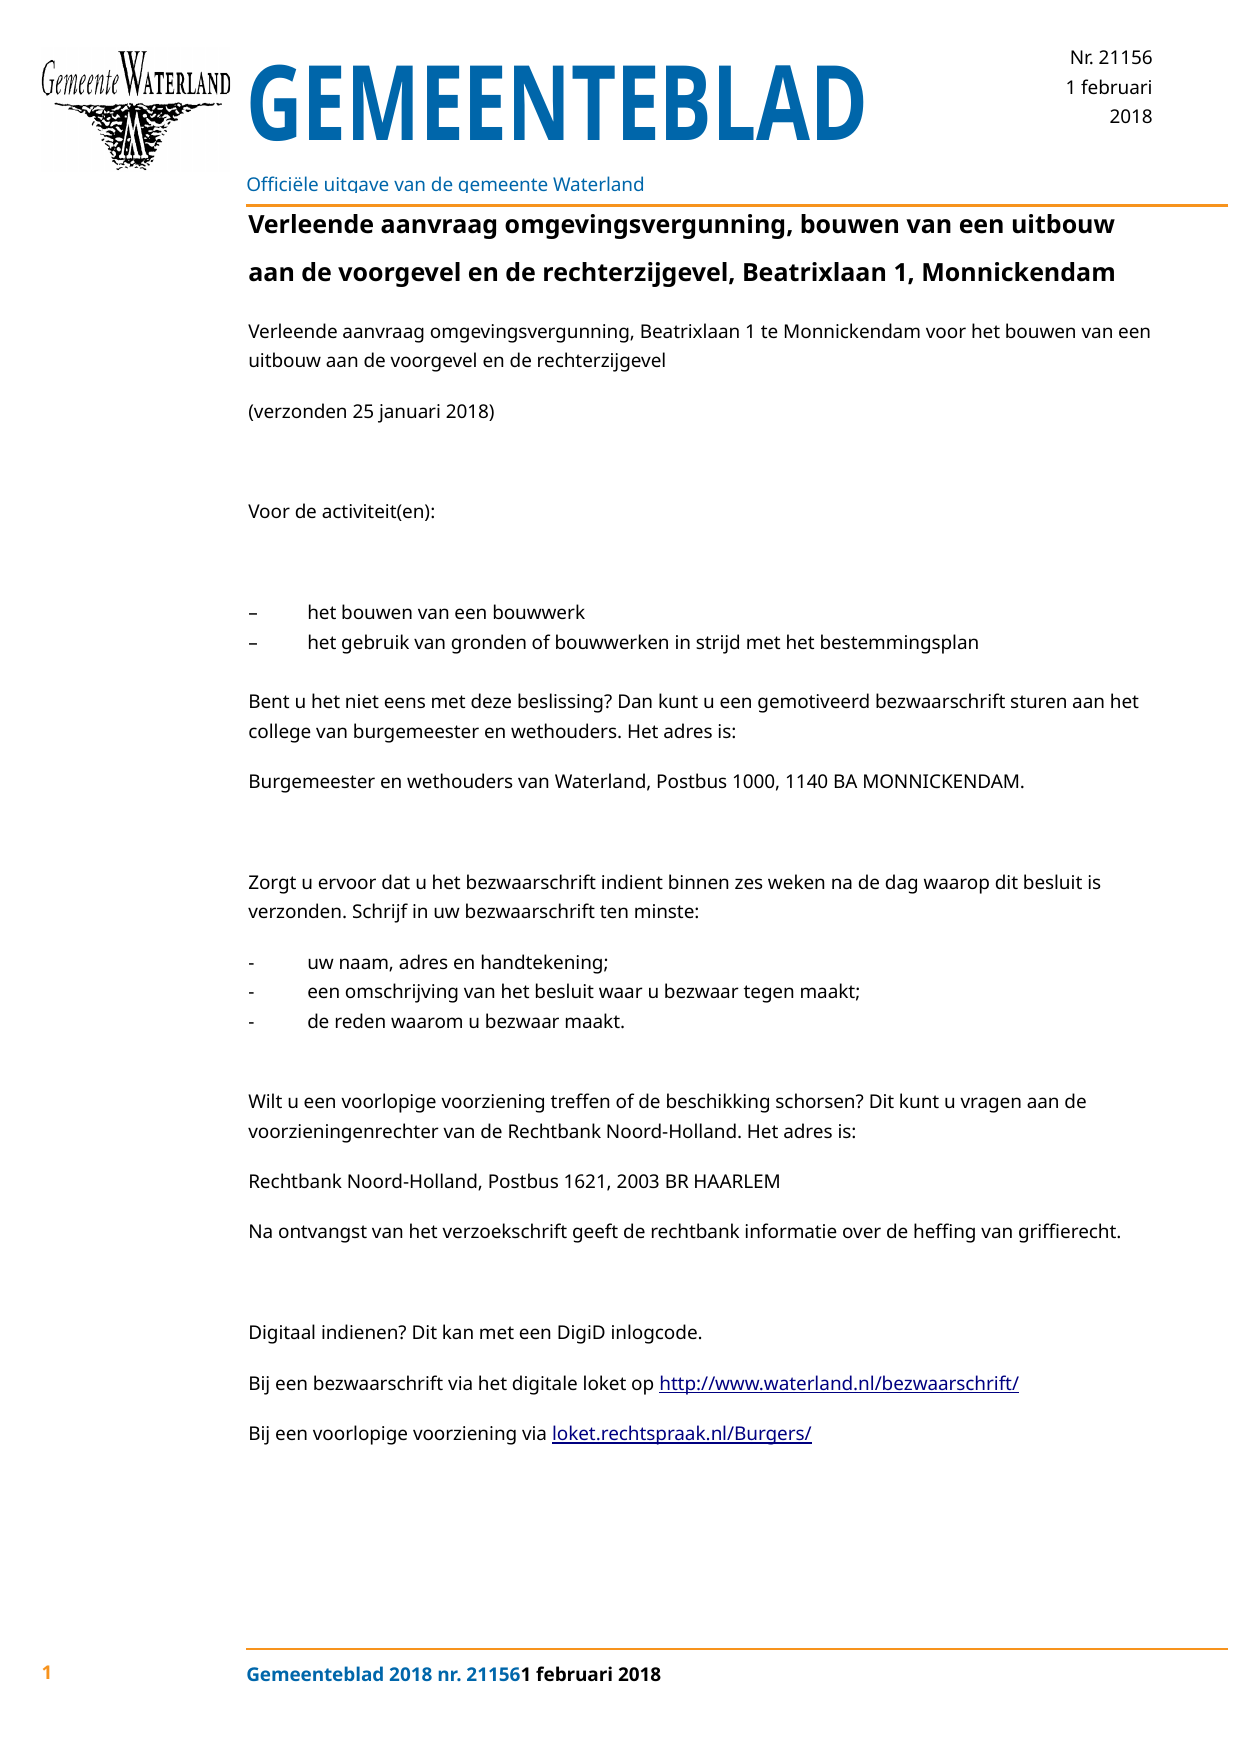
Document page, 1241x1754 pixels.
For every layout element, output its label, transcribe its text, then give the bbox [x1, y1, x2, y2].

text (verzonden 25 januari 2018) [248, 398, 1152, 424]
text Burgemeester en wethouders van Waterland, Postbus 1000, 1140 BA MONNICKENDAM. [248, 768, 1152, 794]
text Rechtbank Noord-Holland, Postbus 1621, 2003 BR HAARLEM [248, 1168, 1152, 1194]
list uw naam, adres en handtekening; [248, 949, 1152, 975]
picture [41, 47, 231, 172]
text Na ontvangst van het verzoekschrift geeft de rechtbank informatie over de heffing van griffierecht. [248, 1219, 1152, 1244]
text Zorgt u ervoor dat u het bezwaarschrift indient binnen zes weken na de dag waarop dit besluit is verzonden. Schrijf in uw bezwaarschrift ten minste: [248, 869, 1152, 924]
text Digitaal indienen? Dit kan met een DigiD inlogcode. [248, 1319, 1152, 1345]
text Verleende aanvraag omgevingsvergunning, Beatrixlaan 1 te Monnickendam voor het bouwen van een uitbouw aan de voorgevel en de rechterzijgevel [248, 318, 1152, 373]
list een omschrijving van het besluit waar u bezwaar tegen maakt; [248, 979, 1152, 1004]
list het gebruik van gronden of bouwwerken in strijd met het bestemmingsplan [248, 629, 1152, 655]
text Bij een voorlopige voorziening via loket.rechtspraak.nl/Burgers/ [248, 1420, 1152, 1446]
text Bij een bezwaarschrift via het digitale loket op http://www.waterland.nl/bezwaarschrift/ [248, 1370, 1152, 1396]
list de reden waarom u bezwaar maakt. [248, 1008, 1152, 1034]
text Verleende aanvraag omgevingsvergunning, bouwen van een uitbouw aan de voorgevel en de rechterzijgevel, Beatrixlaan 1, Monnickendam [248, 207, 1152, 288]
list het bouwen van een bouwwerk [248, 599, 1152, 625]
text Bent u het niet eens met deze beslissing? Dan kunt u een gemotiveerd bezwaarschrift sturen aan het college van burgemeester en wethouders. Het adres is: [248, 688, 1152, 744]
text Voor de activiteit(en): [248, 499, 1152, 524]
text Wilt u een voorlopige voorziening treffen of de beschikking schorsen? Dit kunt u vragen aan de voorzieningenrechter van de Rechtbank Noord-Holland. Het adres is: [248, 1088, 1152, 1144]
